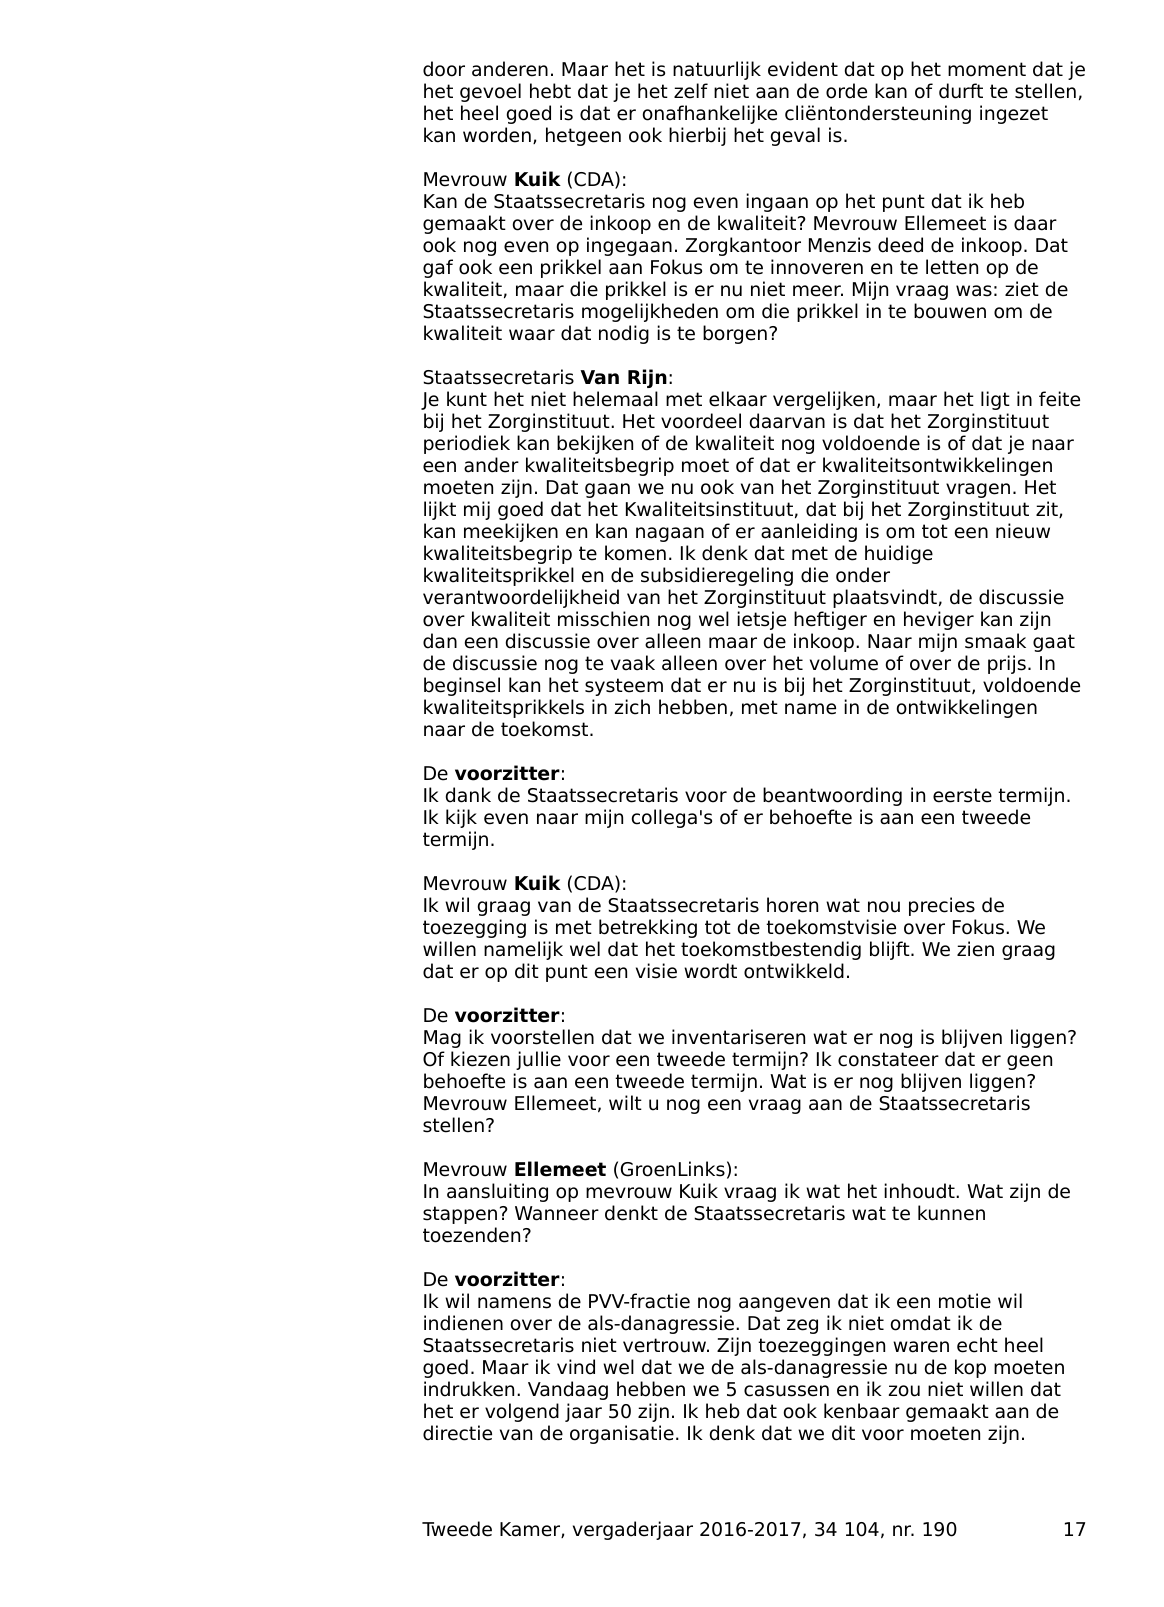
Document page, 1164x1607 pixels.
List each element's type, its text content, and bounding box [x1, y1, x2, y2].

text Mevrouw Kuik (CDA): [422, 873, 1087, 895]
text Mevrouw Kuik (CDA): [422, 169, 1087, 191]
text Ik dank de Staatssecretaris voor de beantwoording in eerste termijn. Ik kijk even naar mijn collega's of er behoefte is aan een tweede termijn. [422, 785, 1087, 851]
text Ik wil namens de PVV-fractie nog aangeven dat ik een motie wil indienen over de als-danagressie. Dat zeg ik niet omdat ik de Staatssecretaris niet vertrouw. Zijn toezeggingen waren echt heel goed. Maar ik vind wel dat we de als-danagressie nu de kop moeten indrukken. Vandaag hebben we 5 casussen en ik zou niet willen dat het er volgend jaar 50 zijn. Ik heb dat ook kenbaar gemaakt aan de directie van de organisatie. Ik denk dat we dit voor moeten zijn. [422, 1291, 1087, 1445]
text Mag ik voorstellen dat we inventariseren wat er nog is blijven liggen? Of kiezen jullie voor een tweede termijn? Ik constateer dat er geen behoefte is aan een tweede termijn. Wat is er nog blijven liggen? Mevrouw Ellemeet, wilt u nog een vraag aan de Staatssecretaris stellen? [422, 1027, 1087, 1137]
text In aansluiting op mevrouw Kuik vraag ik wat het inhoudt. Wat zijn de stappen? Wanneer denkt de Staatssecretaris wat te kunnen toezenden? [422, 1181, 1087, 1247]
text Staatssecretaris Van Rijn: [422, 367, 1087, 389]
text Ik wil graag van de Staatssecretaris horen wat nou precies de toezegging is met betrekking tot de toekomstvisie over Fokus. We willen namelijk wel dat het toekomstbestendig blijft. We zien graag dat er op dit punt een visie wordt ontwikkeld. [422, 895, 1087, 983]
text De voorzitter: [422, 1269, 1087, 1291]
text De voorzitter: [422, 1005, 1087, 1027]
text De voorzitter: [422, 763, 1087, 785]
text Kan de Staatssecretaris nog even ingaan op het punt dat ik heb gemaakt over de inkoop en de kwaliteit? Mevrouw Ellemeet is daar ook nog even op ingegaan. Zorgkantoor Menzis deed de inkoop. Dat gaf ook een prikkel aan Fokus om te innoveren en te letten op de kwaliteit, maar die prikkel is er nu niet meer. Mijn vraag was: ziet de Staatssecretaris mogelijkheden om die prikkel in te bouwen om de kwaliteit waar dat nodig is te borgen? [422, 191, 1087, 345]
text Mevrouw Ellemeet (GroenLinks): [422, 1159, 1087, 1181]
text Je kunt het niet helemaal met elkaar vergelijken, maar het ligt in feite bij het Zorginstituut. Het voordeel daarvan is dat het Zorginstituut periodiek kan bekijken of de kwaliteit nog voldoende is of dat je naar een ander kwaliteitsbegrip moet of dat er kwaliteitsontwikkelingen moeten zijn. Dat gaan we nu ook van het Zorginstituut vragen. Het lijkt mij goed dat het Kwaliteitsinstituut, dat bij het Zorginstituut zit, kan meekijken en kan nagaan of er aanleiding is om tot een nieuw kwaliteitsbegrip te komen. Ik denk dat met de huidige kwaliteitsprikkel en de subsidieregeling die onder verantwoordelijkheid van het Zorginstituut plaatsvindt, de discussie over kwaliteit misschien nog wel ietsje heftiger en heviger kan zijn dan een discussie over alleen maar de inkoop. Naar mijn smaak gaat de discussie nog te vaak alleen over het volume of over de prijs. In beginsel kan het systeem dat er nu is bij het Zorginstituut, voldoende kwaliteitsprikkels in zich hebben, met name in de ontwikkelingen naar de toekomst. [422, 389, 1087, 741]
text door anderen. Maar het is natuurlijk evident dat op het moment dat je het gevoel hebt dat je het zelf niet aan de orde kan of durft te stellen, het heel goed is dat er onafhankelijke cliëntondersteuning ingezet kan worden, hetgeen ook hierbij het geval is. [422, 59, 1087, 147]
